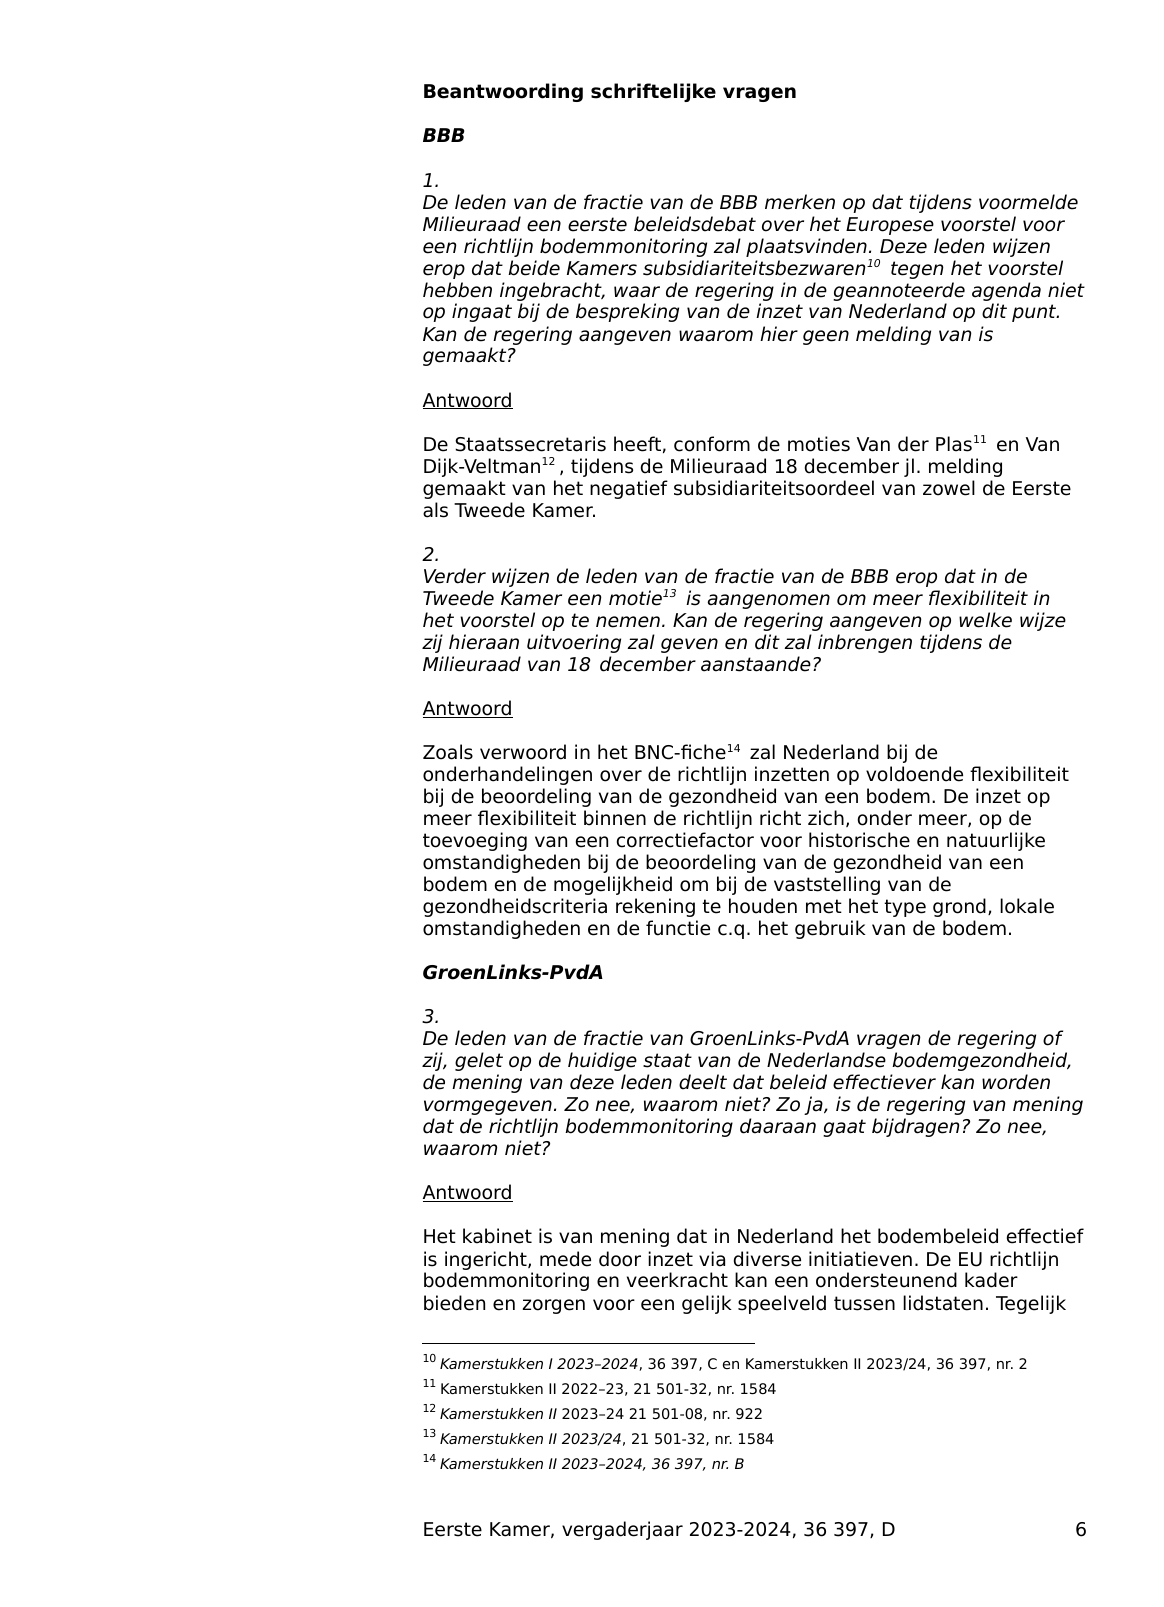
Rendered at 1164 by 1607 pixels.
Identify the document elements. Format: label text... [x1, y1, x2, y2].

subtitle BBB [422, 125, 1087, 147]
text Kamerstukken II 2022–23, 21 501-32, nr. 1584 [422, 1377, 1087, 1399]
text De leden van de fractie van GroenLinks-PvdA vragen de regering of zij, gelet op de huidige staat van de Nederlandse bodemgezondheid, de mening van deze leden deelt dat beleid effectiever kan worden vormgegeven. Zo nee, waarom niet? Zo ja, is de regering van mening dat de richtlijn bodemmonitoring daaraan gaat bijdragen? Zo nee, waarom niet? [422, 1028, 1087, 1160]
subtitle GroenLinks-PvdA [422, 962, 1087, 984]
text Kamerstukken II 2023–24 21 501-08, nr. 922 [422, 1402, 1087, 1424]
subtitle Beantwoording schriftelijke vragen [422, 81, 1087, 103]
subtitle Antwoord [422, 698, 1087, 720]
text 1. [422, 169, 1087, 192]
text 3. [422, 1006, 1087, 1028]
text Verder wijzen de leden van de fractie van de BBB erop dat in de Tweede Kamer een motie is aangenomen om meer flexibiliteit in het voorstel op te nemen. Kan de regering aangeven op welke wijze zij hieraan uitvoering zal geven en dit zal inbrengen tijdens de Milieuraad van 18 december aanstaande? [422, 566, 1087, 676]
subtitle Antwoord [422, 1182, 1087, 1204]
text 2. [422, 544, 1087, 566]
text Kamerstukken II 2023/24, 21 501-32, nr. 1584 [422, 1427, 1087, 1449]
text Kamerstukken I 2023–2024, 36 397, C en Kamerstukken II 2023/24, 36 397, nr. 2 [422, 1352, 1087, 1374]
text Zoals verwoord in het BNC-fiche zal Nederland bij de onderhandelingen over de richtlijn inzetten op voldoende flexibiliteit bij de beoordeling van de gezondheid van een bodem. De inzet op meer flexibiliteit binnen de richtlijn richt zich, onder meer, op de toevoeging van een correctiefactor voor historische en natuurlijke omstandigheden bij de beoordeling van de gezondheid van een bodem en de mogelijkheid om bij de vaststelling van de gezondheidscriteria rekening te houden met het type grond, lokale omstandigheden en de functie c.q. het gebruik van de bodem. [422, 742, 1087, 940]
subtitle Antwoord [422, 389, 1087, 412]
text Het kabinet is van mening dat in Nederland het bodembeleid effectief is ingericht, mede door inzet via diverse initiatieven. De EU richtlijn bodemmonitoring en veerkracht kan een ondersteunend kader bieden en zorgen voor een gelijk speelveld tussen lidstaten. Tegelijk [422, 1226, 1087, 1314]
text De Staatssecretaris heeft, conform de moties Van der Plas en Van Dijk-Veltman, tijdens de Milieuraad 18 december jl. melding gemaakt van het negatief subsidiariteitsoordeel van zowel de Eerste als Tweede Kamer. [422, 434, 1087, 522]
text De leden van de fractie van de BBB merken op dat tijdens voormelde Milieuraad een eerste beleidsdebat over het Europese voorstel voor een richtlijn bodemmonitoring zal plaatsvinden. Deze leden wijzen erop dat beide Kamers subsidiariteitsbezwaren tegen het voorstel hebben ingebracht, waar de regering in de geannoteerde agenda niet op ingaat bij de bespreking van de inzet van Nederland op dit punt. Kan de regering aangeven waarom hier geen melding van is gemaakt? [422, 192, 1087, 367]
text Kamerstukken II 2023–2024, 36 397, nr. B [422, 1452, 1087, 1474]
